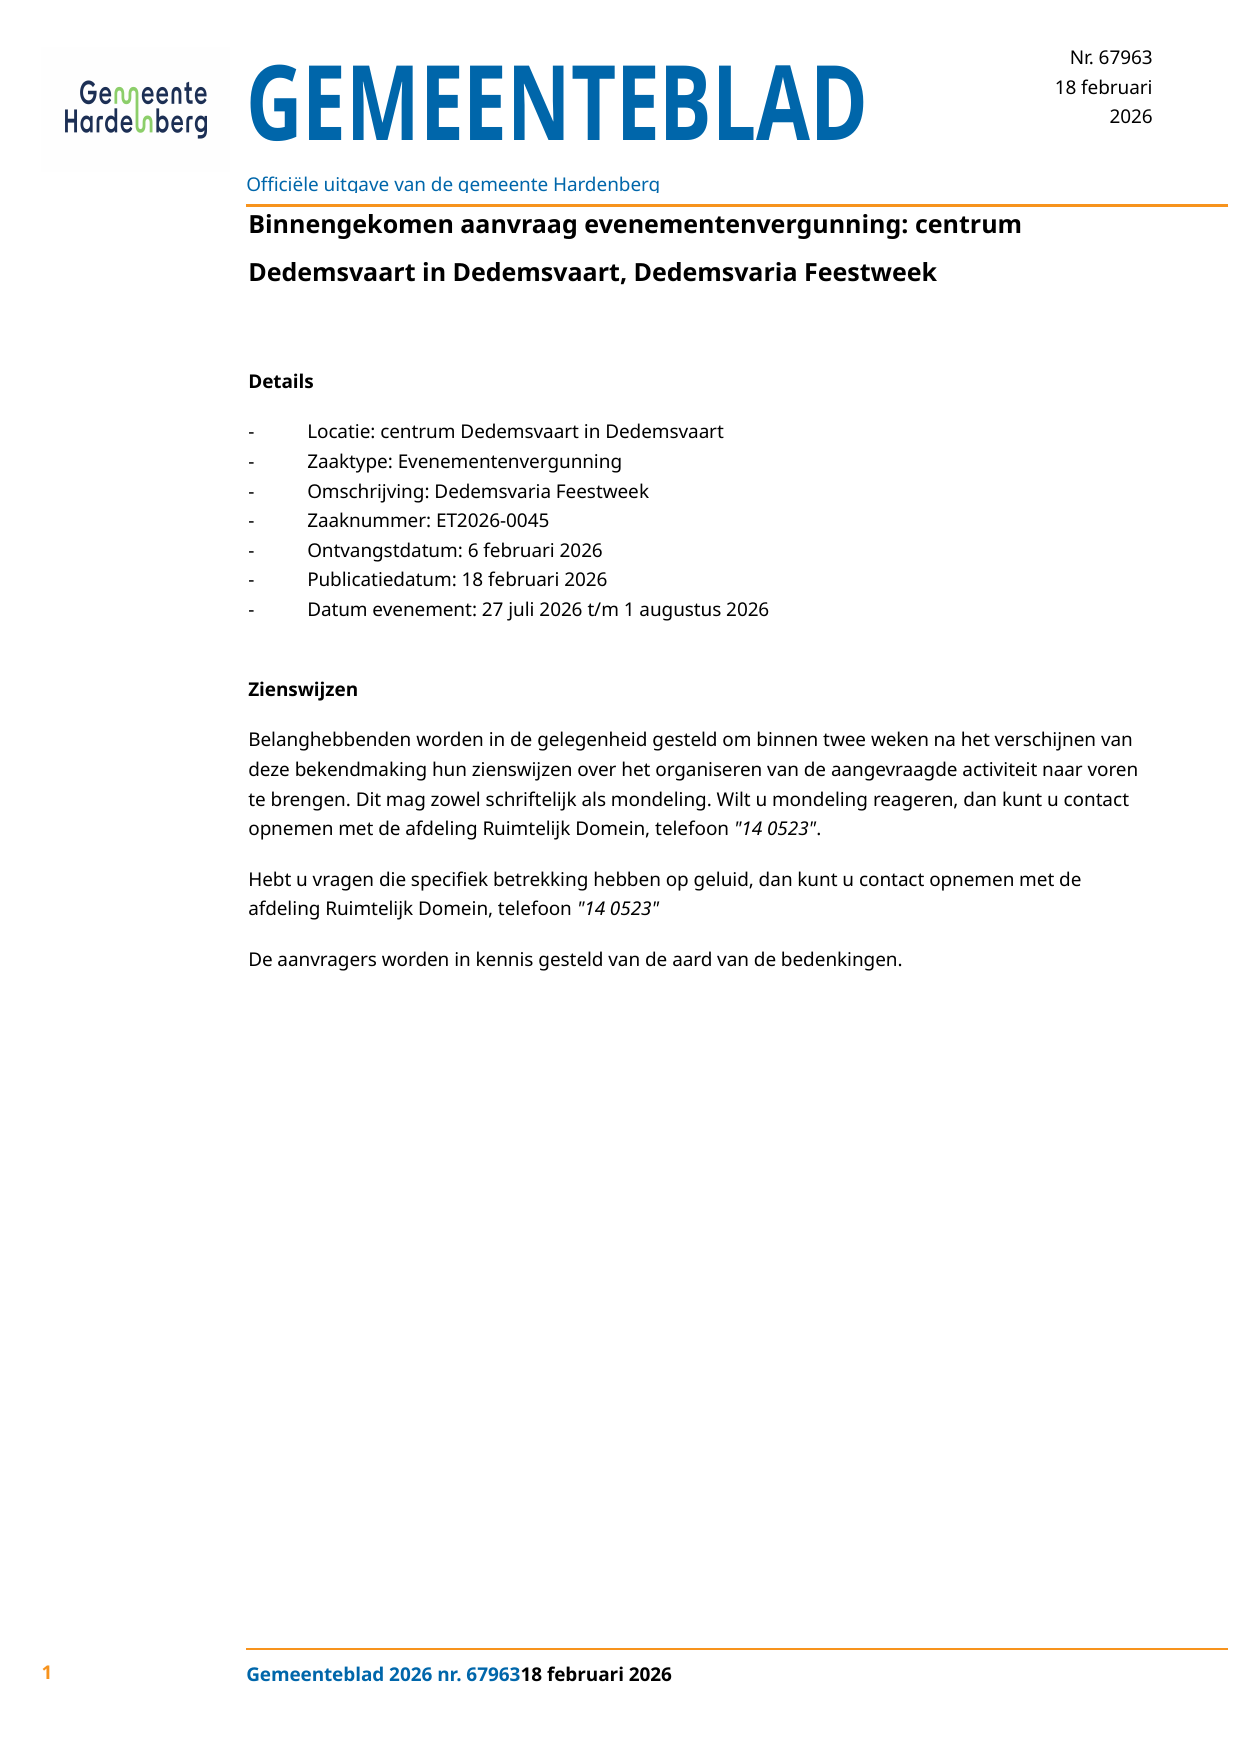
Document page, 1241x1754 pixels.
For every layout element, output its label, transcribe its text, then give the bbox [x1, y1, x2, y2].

text Hebt u vragen die specifiek betrekking hebben op geluid, dan kunt u contact opnemen met de afdeling Ruimtelijk Domein, telefoon "14 0523" [248, 866, 1152, 921]
picture [41, 47, 231, 172]
list Zaaknummer: ET2026-0045 [248, 507, 1152, 533]
text Zienswijzen [248, 676, 1152, 702]
text Details [248, 368, 1152, 394]
list Omschrijving: Dedemsvaria Feestweek [248, 478, 1152, 504]
list Locatie: centrum Dedemsvaart in Dedemsvaart [248, 419, 1152, 444]
list Zaaktype: Evenementenvergunning [248, 448, 1152, 474]
list Datum evenement: 27 juli 2026 t/m 1 augustus 2026 [248, 596, 1152, 622]
text Belanghebbenden worden in de gelegenheid gesteld om binnen twee weken na het verschijnen van deze bekendmaking hun zienswijzen over het organiseren van de aangevraagde activiteit naar voren te brengen. Dit mag zowel schriftelijk als mondeling. Wilt u mondeling reageren, dan kunt u contact opnemen met de afdeling Ruimtelijk Domein, telefoon "14 0523". [248, 727, 1152, 841]
text De aanvragers worden in kennis gesteld van de aard van de bedenkingen. [248, 946, 1152, 972]
text Binnengekomen aanvraag evenementenvergunning: centrum Dedemsvaart in Dedemsvaart, Dedemsvaria Feestweek [248, 207, 1152, 288]
list Publicatiedatum: 18 februari 2026 [248, 567, 1152, 592]
list Ontvangstdatum: 6 februari 2026 [248, 537, 1152, 563]
